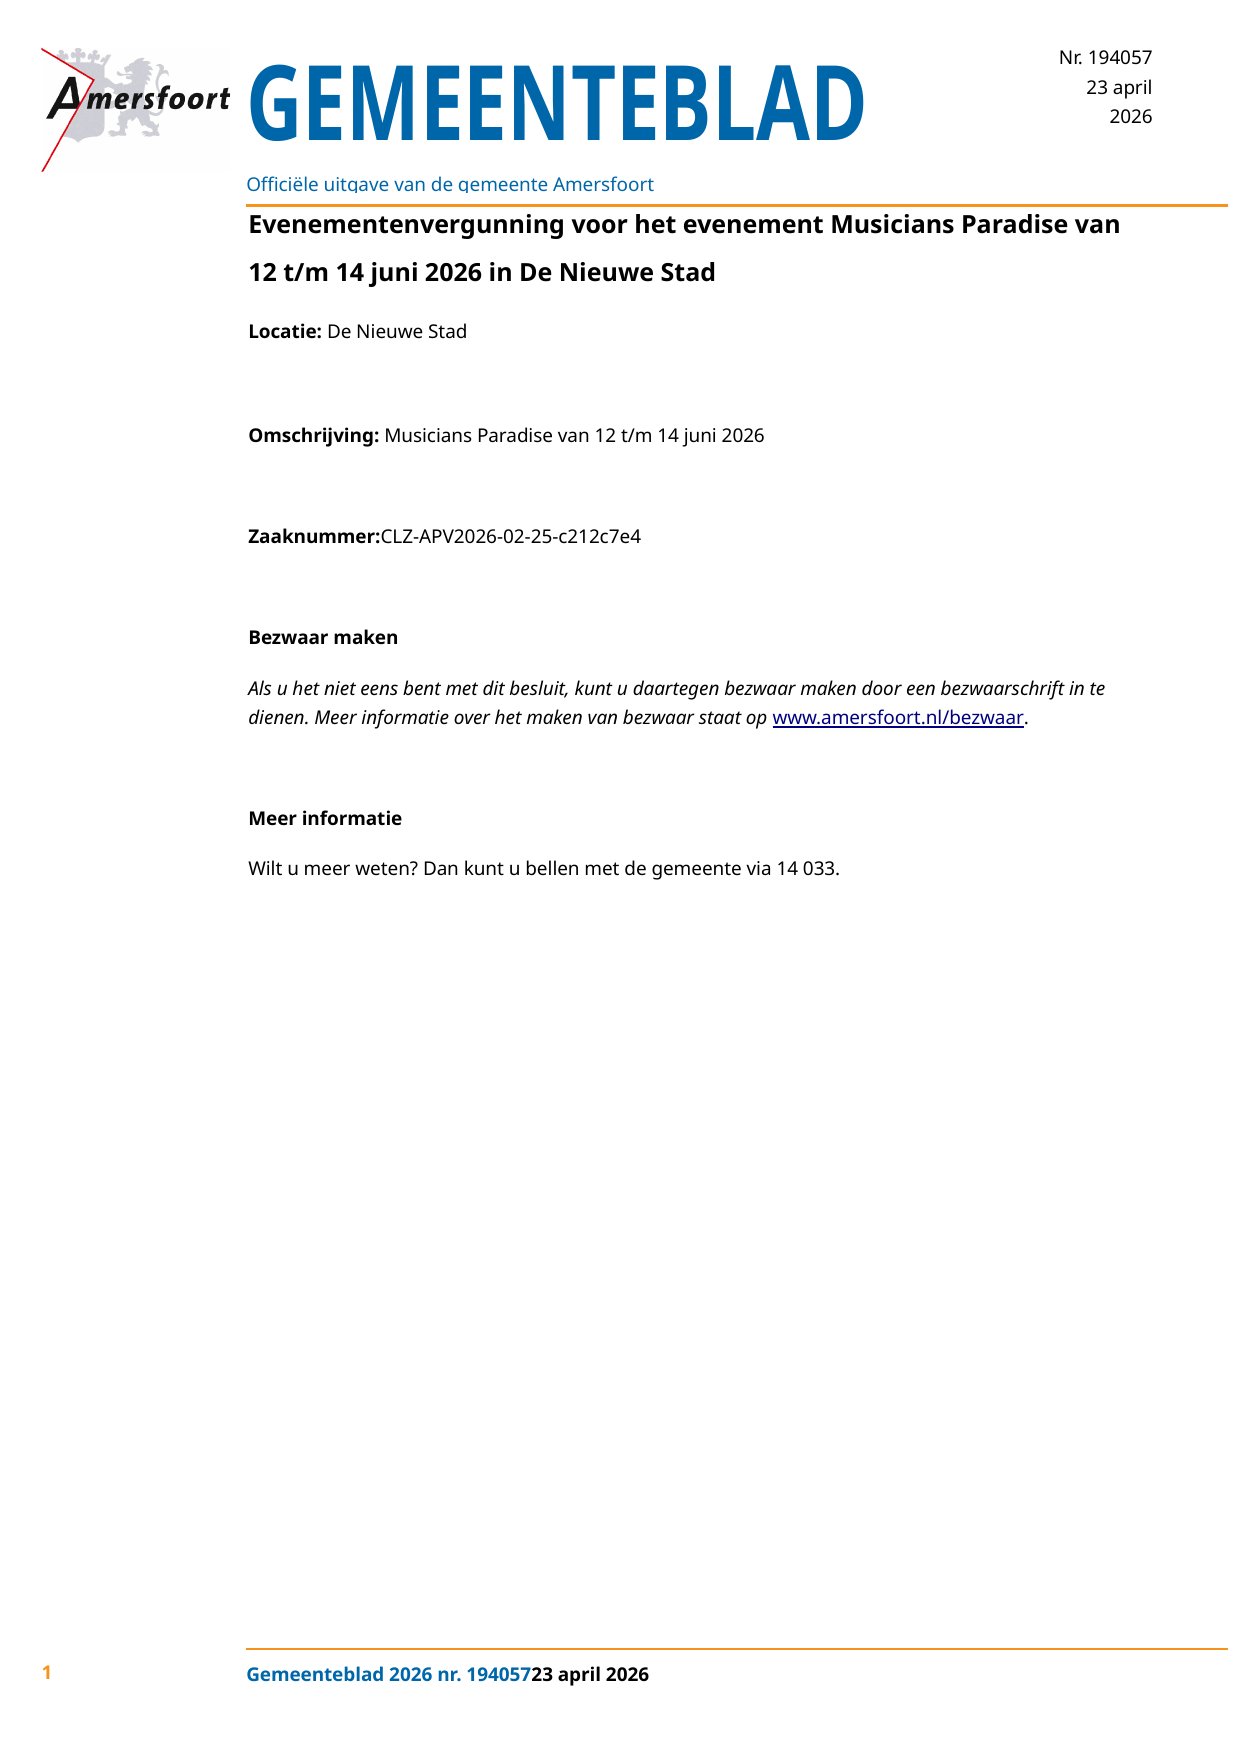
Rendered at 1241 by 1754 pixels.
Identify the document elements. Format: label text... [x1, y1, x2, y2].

text Zaaknummer:CLZ-APV2026-02-25-c212c7e4 [248, 523, 1152, 549]
text Locatie: De Nieuwe Stad [248, 318, 1152, 344]
text Meer informatie [248, 805, 1152, 831]
picture [41, 47, 231, 172]
text Wilt u meer weten? Dan kunt u bellen met de gemeente via 14 033. [248, 856, 1152, 881]
text Evenementenvergunning voor het evenement Musicians Paradise van 12 t/m 14 juni 2026 in De Nieuwe Stad [248, 207, 1152, 288]
text ﻿Omschrijving: Musicians Paradise van 12 t/m 14 juni 2026 [248, 419, 1152, 448]
text Bezwaar maken [248, 624, 1152, 650]
text Als u het niet eens bent met dit besluit, kunt u daartegen bezwaar maken door een bezwaarschrift in te dienen. Meer informatie over het maken van bezwaar staat op www.amersfoort.nl/bezwaar. [248, 675, 1152, 730]
